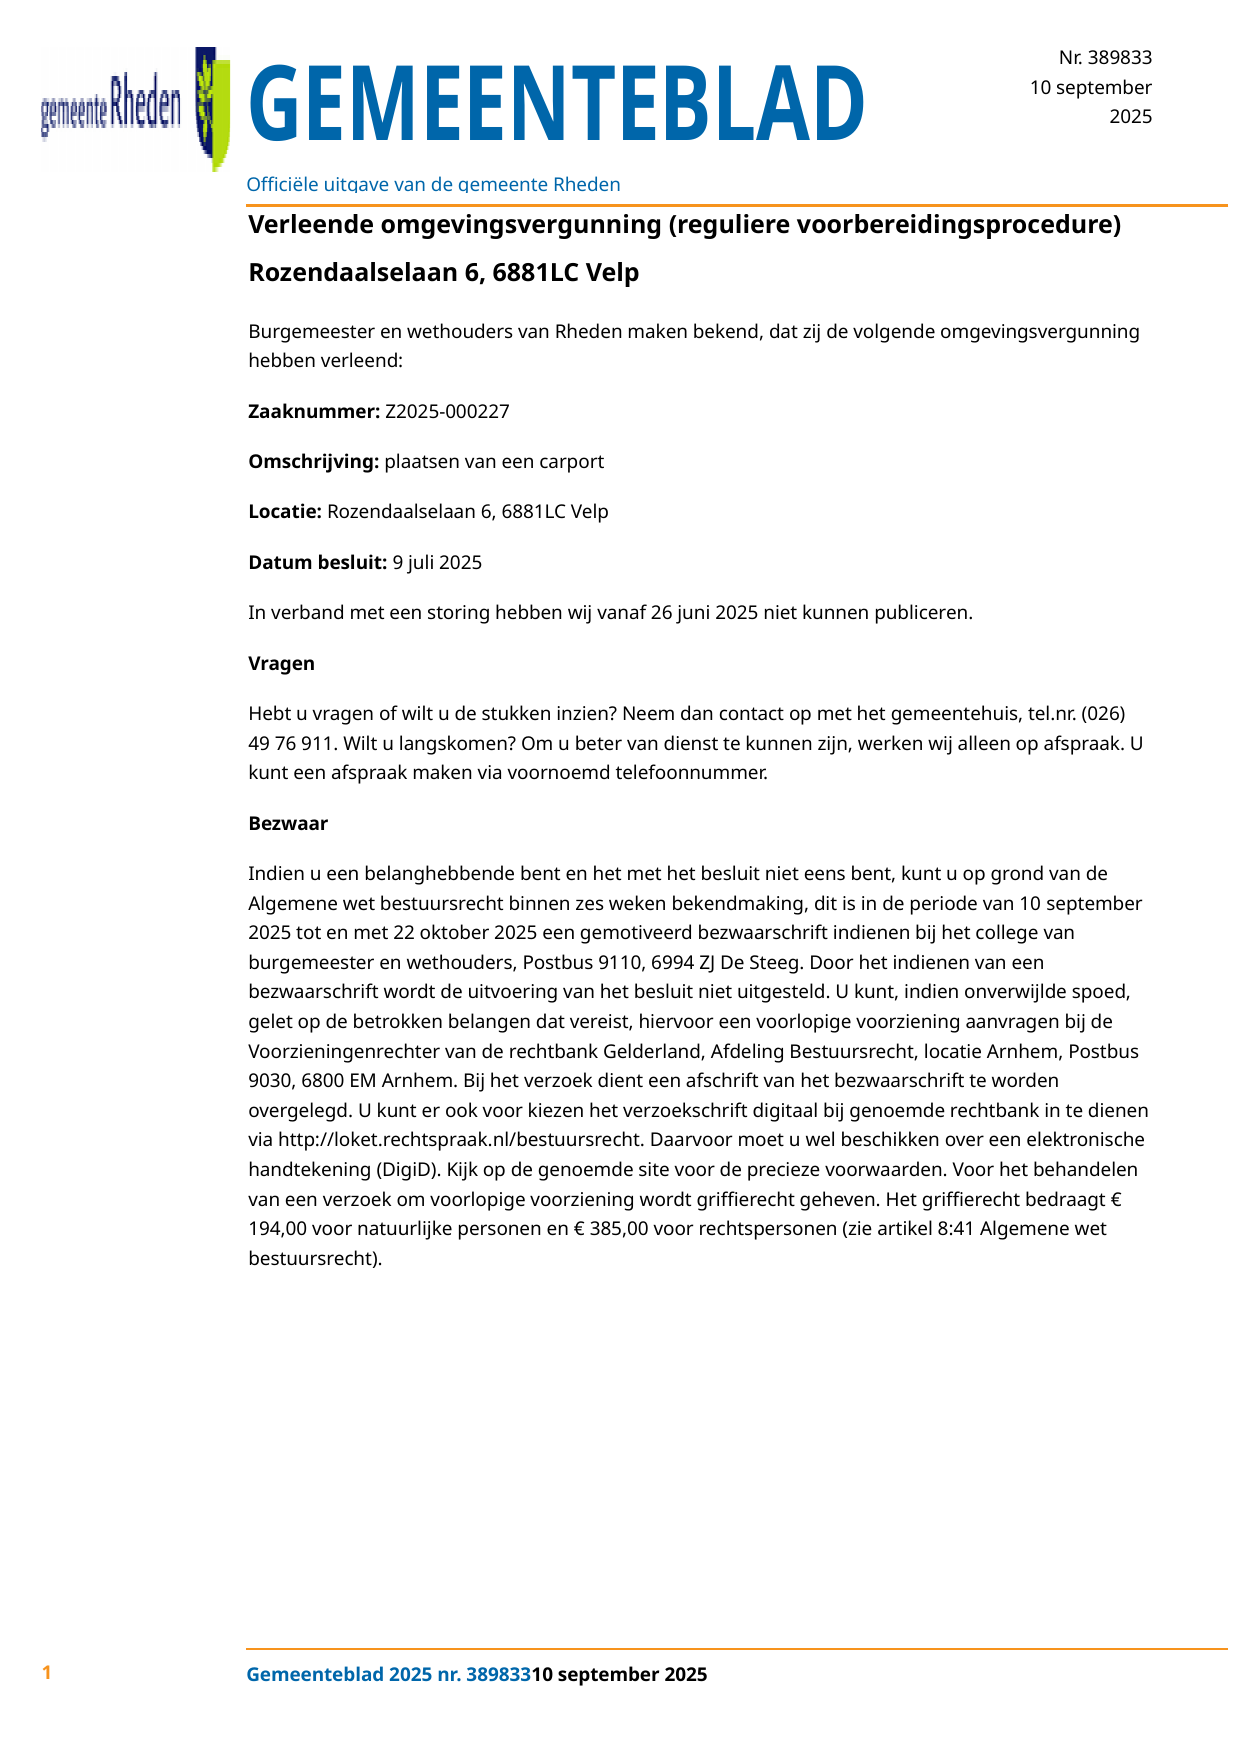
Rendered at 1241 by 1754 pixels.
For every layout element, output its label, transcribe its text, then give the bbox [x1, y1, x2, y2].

text Vragen [248, 650, 1152, 676]
text In verband met een storing hebben wij vanaf 26 juni 2025 niet kunnen publiceren. [248, 599, 1152, 625]
text Verleende omgevingsvergunning (reguliere voorbereidingsprocedure) Rozendaalselaan 6, 6881LC Velp [248, 207, 1152, 288]
picture [41, 47, 231, 172]
text Hebt u vragen of wilt u de stukken inzien? Neem dan contact op met het gemeentehuis, tel.nr. (026) 49 76 911. Wilt u langskomen? Om u beter van dienst te kunnen zijn, werken wij alleen op afspraak. U kunt een afspraak maken via voornoemd telefoonnummer. [248, 700, 1152, 785]
text Zaaknummer: Z2025-000227 [248, 398, 1152, 424]
text Omschrijving: plaatsen van een carport [248, 448, 1152, 474]
text Locatie: Rozendaalselaan 6, 6881LC Velp [248, 499, 1152, 524]
text Datum besluit: 9 juli 2025 [248, 549, 1152, 575]
text Burgemeester en wethouders van Rheden maken bekend, dat zij de volgende omgevingsvergunning hebben verleend: [248, 318, 1152, 373]
text Bezwaar [248, 810, 1152, 836]
text Indien u een belanghebbende bent en het met het besluit niet eens bent, kunt u op grond van de Algemene wet bestuursrecht binnen zes weken bekendmaking, dit is in de periode van 10 september 2025 tot en met 22 oktober 2025 een gemotiveerd bezwaarschrift indienen bij het college van burgemeester en wethouders, Postbus 9110, 6994 ZJ De Steeg. Door het indienen van een bezwaarschrift wordt de uitvoering van het besluit niet uitgesteld. U kunt, indien onverwijlde spoed, gelet op de betrokken belangen dat vereist, hiervoor een voorlopige voorziening aanvragen bij de Voorzieningenrechter van de rechtbank Gelderland, Afdeling Bestuursrecht, locatie Arnhem, Postbus 9030, 6800 EM Arnhem. Bij het verzoek dient een afschrift van het bezwaarschrift te worden overgelegd. U kunt er ook voor kiezen het verzoekschrift digitaal bij genoemde rechtbank in te dienen via http://loket.rechtspraak.nl/bestuursrecht. Daarvoor moet u wel beschikken over een elektronische handtekening (DigiD). Kijk op de genoemde site voor de precieze voorwaarden. Voor het behandelen van een verzoek om voorlopige voorziening wordt griffierecht geheven. Het griffierecht bedraagt € 194,00 voor natuurlijke personen en € 385,00 voor rechtspersonen (zie artikel 8:41 Algemene wet bestuursrecht). [248, 860, 1152, 1271]
